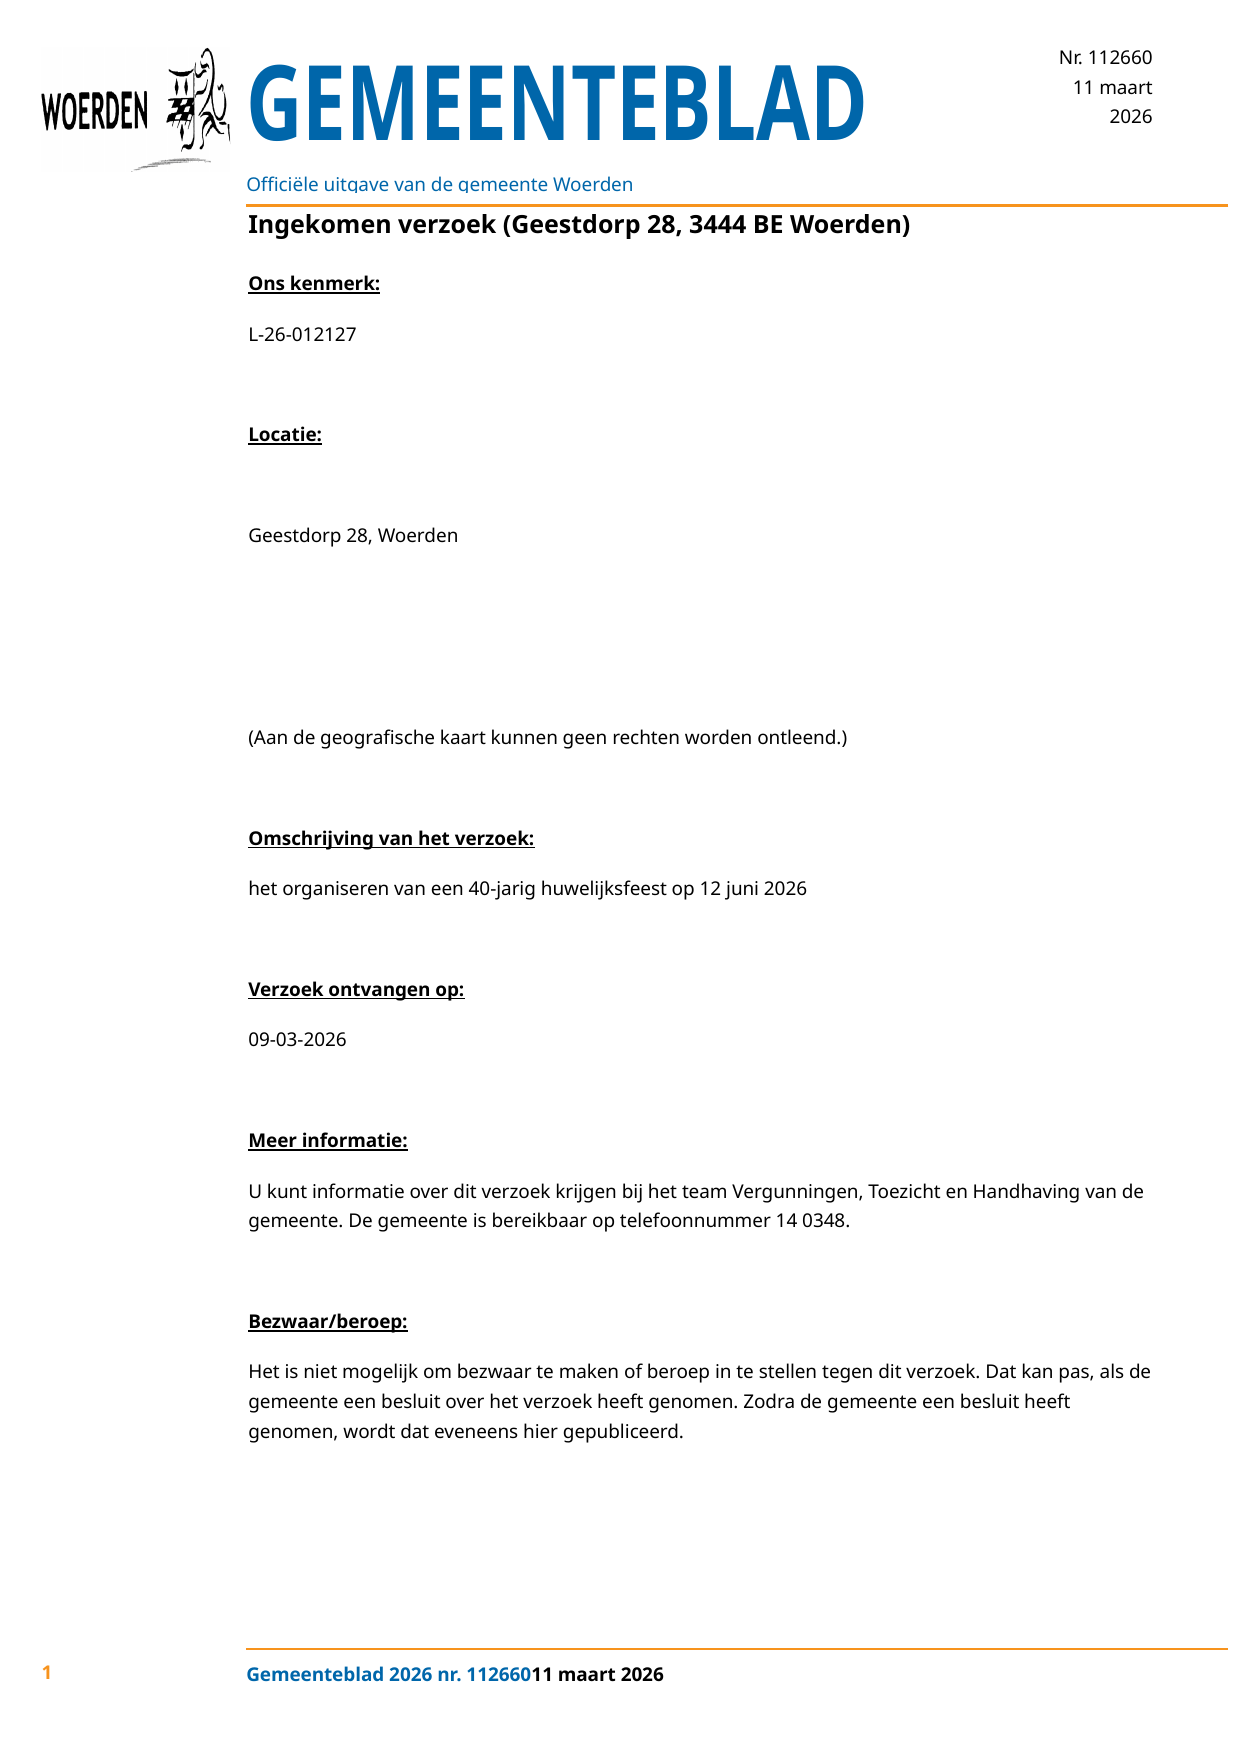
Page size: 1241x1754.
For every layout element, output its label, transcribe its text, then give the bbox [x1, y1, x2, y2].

text Het is niet mogelijk om bezwaar te maken of beroep in te stellen tegen dit verzoek. Dat kan pas, als de gemeente een besluit over het verzoek heeft genomen. Zodra de gemeente een besluit heeft genomen, wordt dat eveneens hier gepubliceerd. [248, 1359, 1152, 1443]
text Meer informatie: [248, 1127, 1152, 1153]
text Geestdorp 28, Woerden [248, 522, 1152, 548]
text Verzoek ontvangen op: [248, 976, 1152, 1002]
text Bezwaar/beroep: [248, 1308, 1152, 1334]
text Omschrijving van het verzoek: [248, 825, 1152, 851]
text U kunt informatie over dit verzoek krijgen bij het team Vergunningen, Toezicht en Handhaving van de gemeente. De gemeente is bereikbaar op telefoonnummer 14 0348. [248, 1178, 1152, 1233]
text Locatie: [248, 422, 1152, 447]
text (Aan de geografische kaart kunnen geen rechten worden ontleend.) [248, 724, 1152, 750]
picture [41, 47, 231, 172]
text Ons kenmerk: [248, 270, 1152, 296]
text het organiseren van een 40-jarig huwelijksfeest op 12 juni 2026 [248, 875, 1152, 901]
text 09-03-2026 [248, 1027, 1152, 1052]
text L-26-012127 [248, 321, 1152, 346]
text Ingekomen verzoek (Geestdorp 28, 3444 BE Woerden) [248, 207, 1152, 241]
